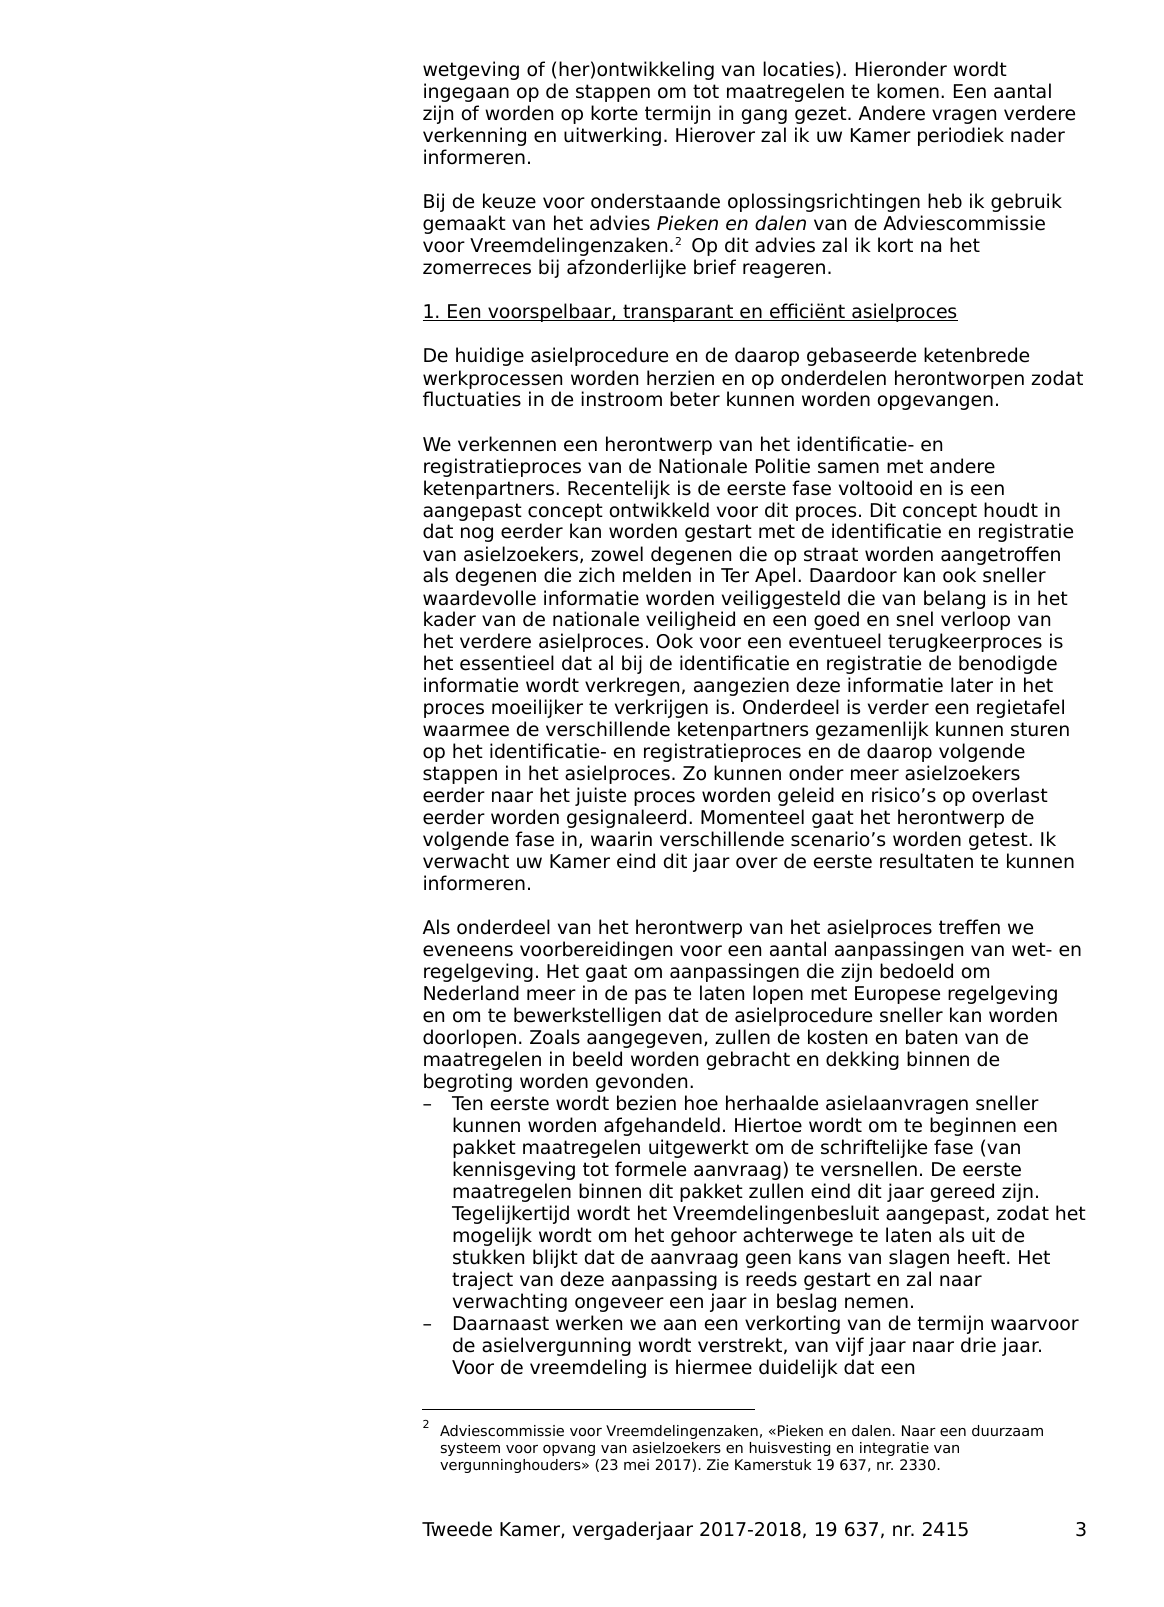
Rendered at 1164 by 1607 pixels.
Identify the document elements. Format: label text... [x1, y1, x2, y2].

text We verkennen een herontwerp van het identificatie- en registratieproces van de Nationale Politie samen met andere ketenpartners. Recentelijk is de eerste fase voltooid en is een aangepast concept ontwikkeld voor dit proces. Dit concept houdt in dat nog eerder kan worden gestart met de identificatie en registratie van asielzoekers, zowel degenen die op straat worden aangetroffen als degenen die zich melden in Ter Apel. Daardoor kan ook sneller waardevolle informatie worden veiliggesteld die van belang is in het kader van de nationale veiligheid en een goed en snel verloop van het verdere asielproces. Ook voor een eventueel terugkeerproces is het essentieel dat al bij de identificatie en registratie de benodigde informatie wordt verkregen, aangezien deze informatie later in het proces moeilijker te verkrijgen is. Onderdeel is verder een regietafel waarmee de verschillende ketenpartners gezamenlijk kunnen sturen op het identificatie- en registratieproces en de daarop volgende stappen in het asielproces. Zo kunnen onder meer asielzoekers eerder naar het juiste proces worden geleid en risico’s op overlast eerder worden gesignaleerd. Momenteel gaat het herontwerp de volgende fase in, waarin verschillende scenario’s worden getest. Ik verwacht uw Kamer eind dit jaar over de eerste resultaten te kunnen informeren. [422, 433, 1087, 895]
text Adviescommissie voor Vreemdelingenzaken, «Pieken en dalen. Naar een duurzaam systeem voor opvang van asielzoekers en huisvesting en integratie van vergunninghouders» (23 mei 2017). Zie Kamerstuk 19 637, nr. 2330. [422, 1418, 1087, 1474]
text Bij de keuze voor onderstaande oplossingsrichtingen heb ik gebruik gemaakt van het advies Pieken en dalen van de Adviescommissie voor Vreemdelingenzaken. Op dit advies zal ik kort na het zomerreces bij afzonderlijke brief reageren. [422, 191, 1087, 279]
text Als onderdeel van het herontwerp van het asielproces treffen we eveneens voorbereidingen voor een aantal aanpassingen van wet- en regelgeving. Het gaat om aanpassingen die zijn bedoeld om Nederland meer in de pas te laten lopen met Europese regelgeving en om te bewerkstelligen dat de asielprocedure sneller kan worden doorlopen. Zoals aangegeven, zullen de kosten en baten van de maatregelen in beeld worden gebracht en dekking binnen de begroting worden gevonden. [422, 917, 1087, 1093]
subtitle 1. Een voorspelbaar, transparant en efficiënt asielproces [422, 301, 1087, 323]
text – Ten eerste wordt bezien hoe herhaalde asielaanvragen sneller kunnen worden afgehandeld. Hiertoe wordt om te beginnen een pakket maatregelen uitgewerkt om de schriftelijke fase (van kennisgeving tot formele aanvraag) te versnellen. De eerste maatregelen binnen dit pakket zullen eind dit jaar gereed zijn. Tegelijkertijd wordt het Vreemdelingenbesluit aangepast, zodat het mogelijk wordt om het gehoor achterwege te laten als uit de stukken blijkt dat de aanvraag geen kans van slagen heeft. Het traject van deze aanpassing is reeds gestart en zal naar verwachting ongeveer een jaar in beslag nemen. [422, 1093, 1087, 1313]
text – Daarnaast werken we aan een verkorting van de termijn waarvoor de asielvergunning wordt verstrekt, van vijf jaar naar drie jaar. Voor de vreemdeling is hiermee duidelijk dat een [422, 1313, 1087, 1379]
text wetgeving of (her)ontwikkeling van locaties). Hieronder wordt ingegaan op de stappen om tot maatregelen te komen. Een aantal zijn of worden op korte termijn in gang gezet. Andere vragen verdere verkenning en uitwerking. Hierover zal ik uw Kamer periodiek nader informeren. [422, 59, 1087, 169]
text De huidige asielprocedure en de daarop gebaseerde ketenbrede werkprocessen worden herzien en op onderdelen herontworpen zodat fluctuaties in de instroom beter kunnen worden opgevangen. [422, 345, 1087, 411]
